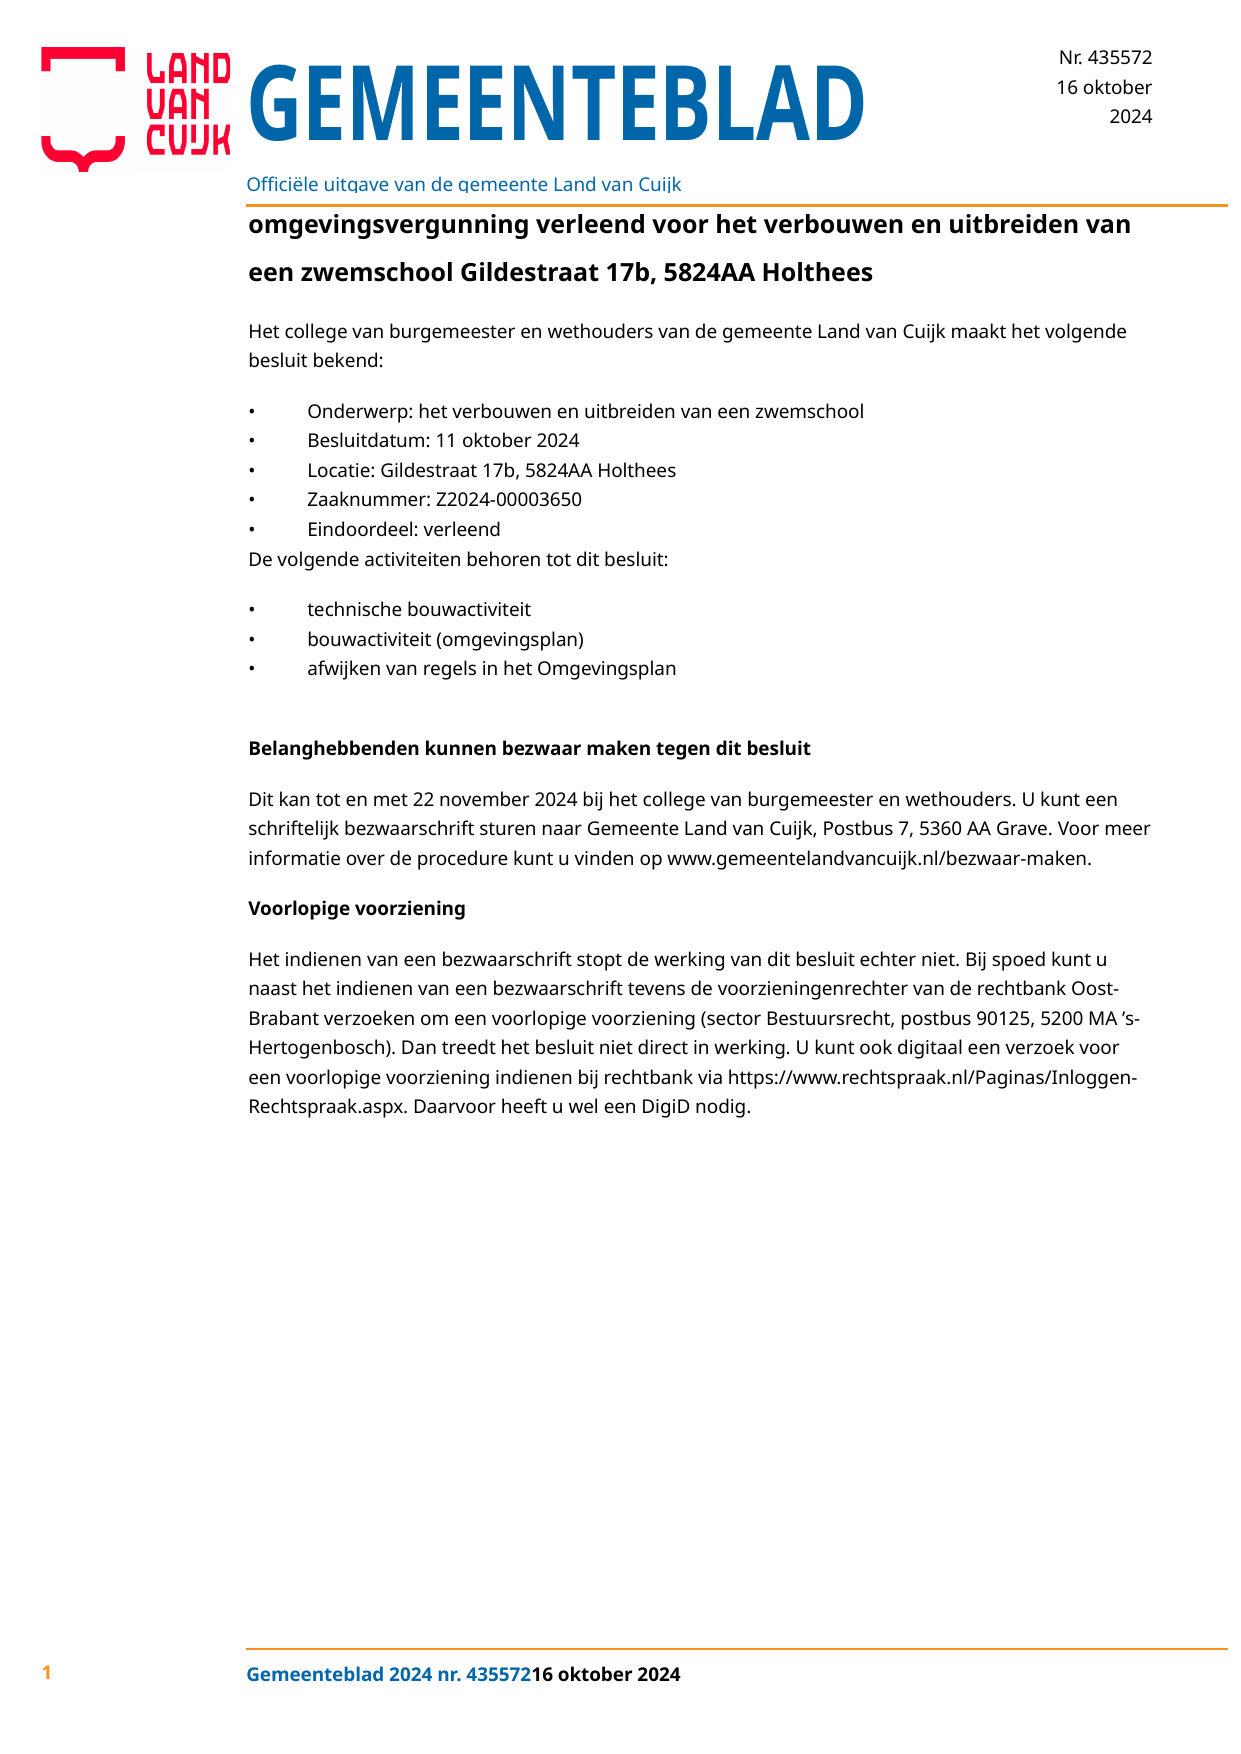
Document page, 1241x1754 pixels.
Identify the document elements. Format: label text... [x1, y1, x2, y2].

text omgevingsvergunning verleend voor het verbouwen en uitbreiden van een zwemschool Gildestraat 17b, 5824AA Holthees [248, 207, 1152, 288]
picture [41, 47, 231, 172]
list technische bouwactiviteit [248, 596, 1152, 622]
list Zaaknummer: Z2024-00003650 [248, 487, 1152, 512]
text Voorlopige voorziening [248, 895, 1152, 921]
list bouwactiviteit (omgevingsplan) [248, 626, 1152, 652]
list Besluitdatum: 11 oktober 2024 [248, 427, 1152, 453]
list Locatie: Gildestraat 17b, 5824AA Holthees [248, 457, 1152, 483]
text Belanghebbenden kunnen bezwaar maken tegen dit besluit [248, 735, 1152, 761]
list afwijken van regels in het Omgevingsplan [248, 655, 1152, 681]
list Eindoordeel: verleend [248, 516, 1152, 542]
text Het indienen van een bezwaarschrift stopt de werking van dit besluit echter niet. Bij spoed kunt u naast het indienen van een bezwaarschrift tevens de voorzieningenrechter van de rechtbank Oost-Brabant verzoeken om een voorlopige voorziening (sector Bestuursrecht, postbus 90125, 5200 MA ’s-Hertogenbosch). Dan treedt het besluit niet direct in werking. U kunt ook digitaal een verzoek voor een voorlopige voorziening indienen bij rechtbank via https://www.rechtspraak.nl/Paginas/Inloggen-Rechtspraak.aspx. Daarvoor heeft u wel een DigiD nodig. [248, 946, 1152, 1119]
list Onderwerp: het verbouwen en uitbreiden van een zwemschool [248, 398, 1152, 424]
text Het college van burgemeester en wethouders van de gemeente Land van Cuijk maakt het volgende besluit bekend: [248, 318, 1152, 373]
text De volgende activiteiten behoren tot dit besluit: [248, 546, 1152, 572]
text Dit kan tot en met 22 november 2024 bij het college van burgemeester en wethouders. U kunt een schriftelijk bezwaarschrift sturen naar Gemeente Land van Cuijk, Postbus 7, 5360 AA Grave. Voor meer informatie over de procedure kunt u vinden op www.gemeentelandvancuijk.nl/bezwaar-maken. [248, 786, 1152, 871]
